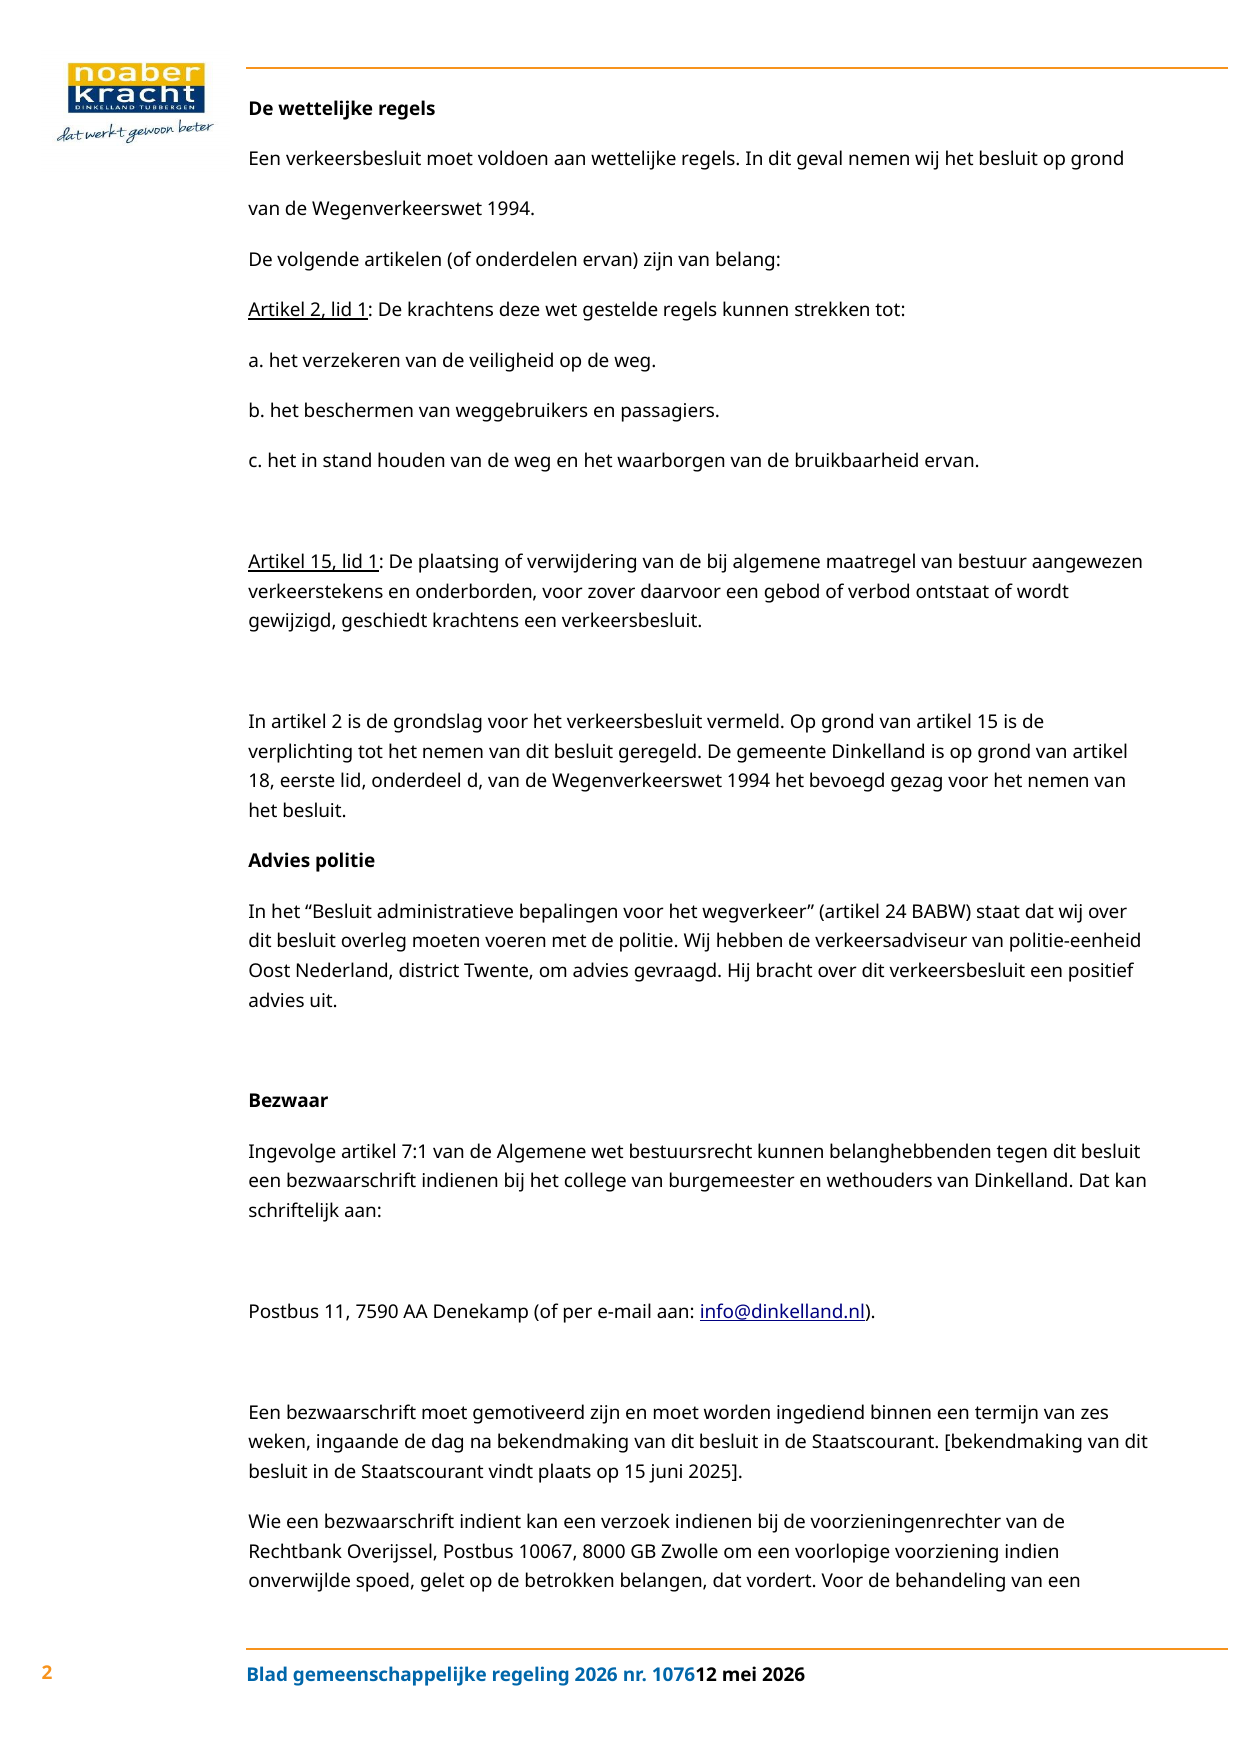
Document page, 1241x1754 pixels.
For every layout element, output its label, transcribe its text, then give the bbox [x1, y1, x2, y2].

text Ingevolge artikel 7:1 van de Algemene wet bestuursrecht kunnen belanghebbenden tegen dit besluit een bezwaarschrift indienen bij het college van burgemeester en wethouders van Dinkelland. Dat kan schriftelijk aan: [248, 1138, 1152, 1223]
text Een bezwaarschrift moet gemotiveerd zijn en moet worden ingediend binnen een termijn van zes weken, ingaande de dag na bekendmaking van dit besluit in de Staatscourant. [bekendmaking van dit besluit in de Staatscourant vindt plaats op 15 juni 2025]. [248, 1399, 1152, 1484]
text van de Wegenverkeerswet 1994. [248, 196, 1152, 221]
text Artikel 2, lid 1: De krachtens deze wet gestelde regels kunnen strekken tot: [248, 296, 1152, 322]
text In het “Besluit administratieve bepalingen voor het wegverkeer” (artikel 24 BABW) staat dat wij over dit besluit overleg moeten voeren met de politie. Wij hebben de verkeersadviseur van politie-eenheid Oost Nederland, district Twente, om advies gevraagd. Hij bracht over dit verkeersbesluit een positief advies uit. [248, 898, 1152, 1013]
text Advies politie [248, 848, 1152, 873]
text Een verkeersbesluit moet voldoen aan wettelijke regels. In dit geval nemen wij het besluit op grond [248, 145, 1152, 171]
text In artikel 2 is de grondslag voor het verkeersbesluit vermeld. Op grond van artikel 15 is de verplichting tot het nemen van dit besluit geregeld. De gemeente Dinkelland is op grond van artikel 18, eerste lid, onderdeel d, van de Wegenverkeerswet 1994 het bevoegd gezag voor het nemen van het besluit. [248, 708, 1152, 823]
text b. het beschermen van weggebruikers en passagiers. [248, 397, 1152, 423]
text De wettelijke regels [248, 95, 1152, 121]
text De volgende artikelen (of onderdelen ervan) zijn van belang: [248, 246, 1152, 272]
text Postbus 11, 7590 AA Denekamp (of per e-mail aan: info@dinkelland.nl). [248, 1298, 1152, 1324]
text Artikel 15, lid 1: De plaatsing of verwijdering van de bij algemene maatregel van bestuur aangewezen verkeerstekens en onderborden, voor zover daarvoor een gebod of verbod ontstaat of wordt gewijzigd, geschiedt krachtens een verkeersbesluit. [248, 548, 1152, 633]
text a. het verzekeren van de veiligheid op de weg. [248, 347, 1152, 373]
text Wie een bezwaarschrift indient kan een verzoek indienen bij de voorzieningenrechter van de Rechtbank Overijssel, Postbus 10067, 8000 GB Zwolle om een voorlopige voorziening indien onverwijlde spoed, gelet op de betrokken belangen, dat vordert. Voor de behandeling van een [248, 1508, 1152, 1593]
text c. het in stand houden van de weg en het waarborgen van de bruikbaarheid ervan. [248, 448, 1152, 473]
picture [41, 47, 231, 172]
text Bezwaar [248, 1088, 1152, 1113]
